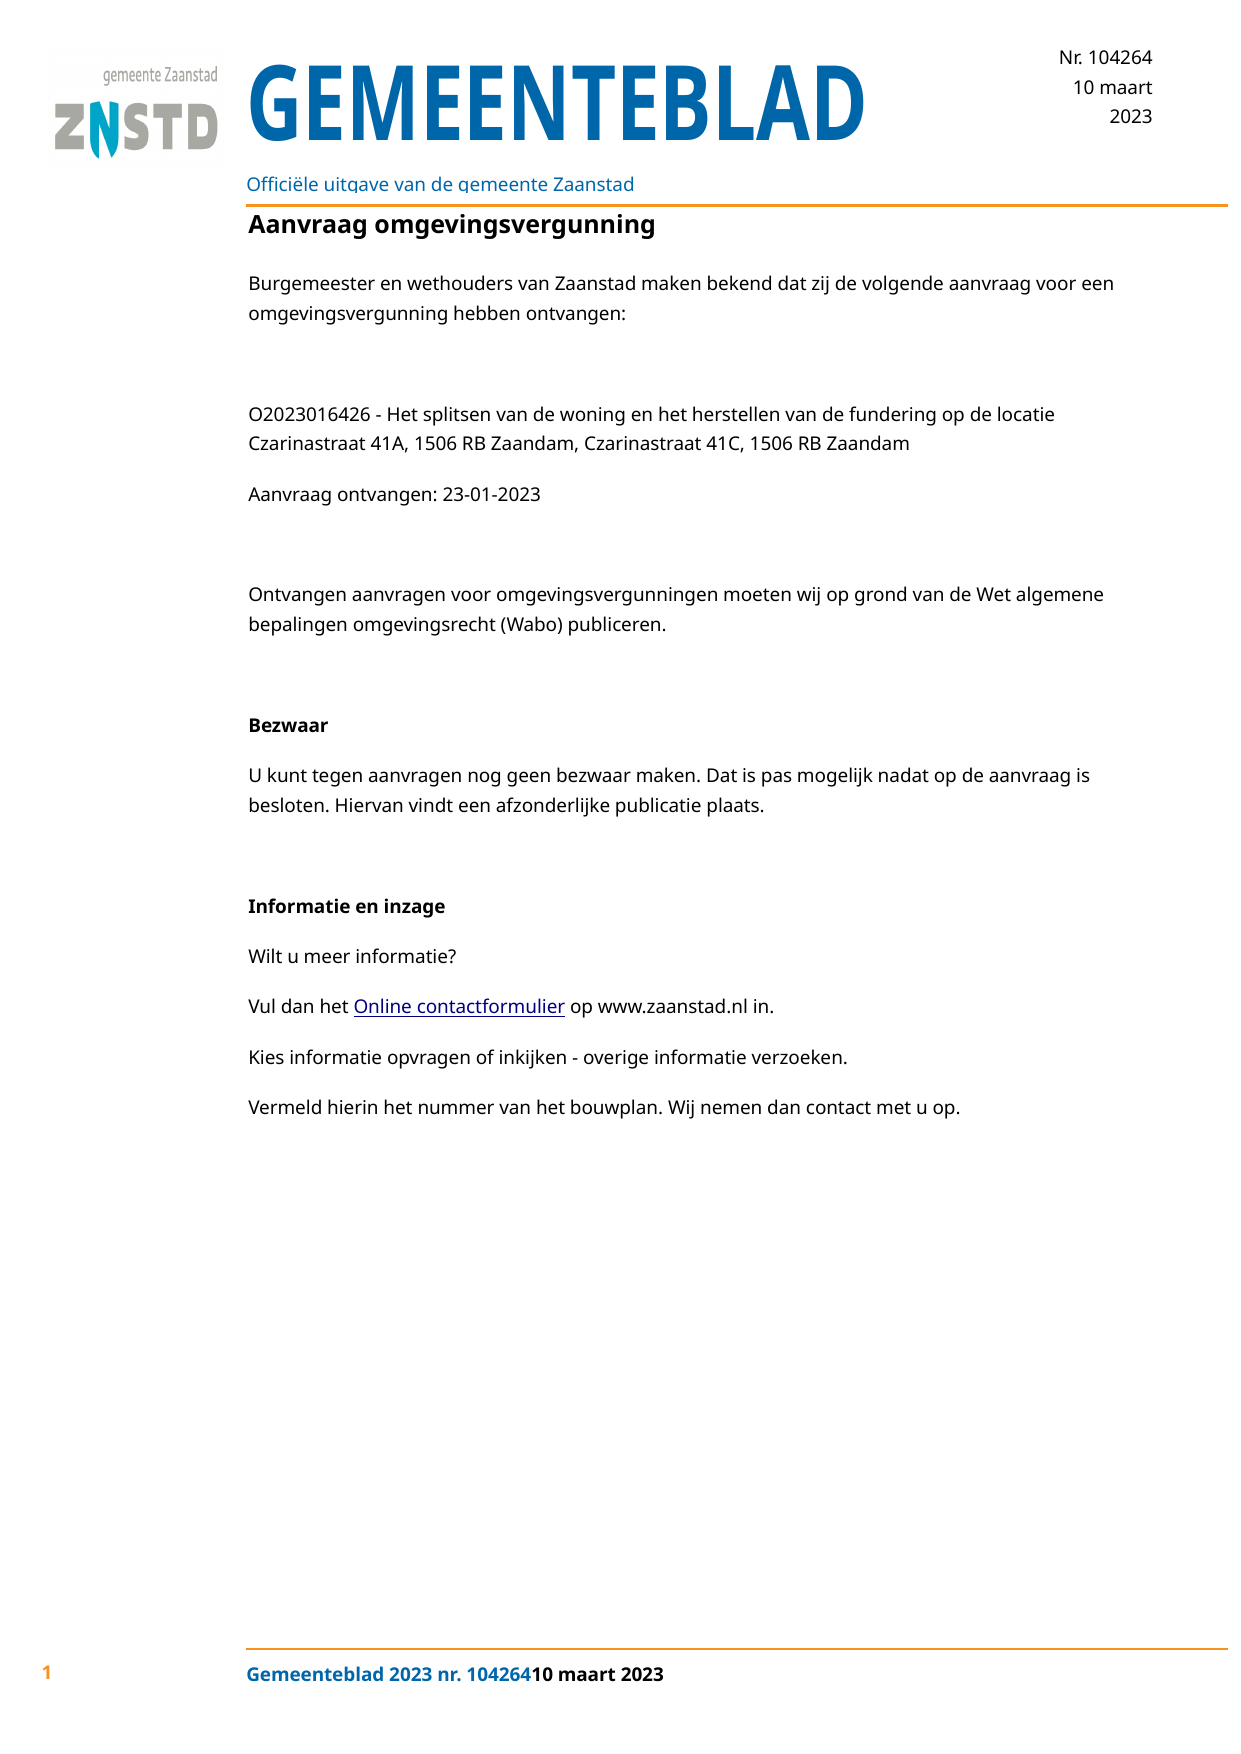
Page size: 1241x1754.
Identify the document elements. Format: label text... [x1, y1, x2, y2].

text Bezwaar [248, 712, 1152, 738]
text Informatie en inzage [248, 893, 1152, 918]
text Aanvraag omgevingsvergunning [248, 207, 1152, 241]
text Vul dan het Online contactformulier op www.zaanstad.nl in. [248, 994, 1152, 1019]
text Aanvraag ontvangen: 23-01-2023 [248, 481, 1152, 506]
picture [41, 47, 231, 172]
text Vermeld hierin het nummer van het bouwplan. Wij nemen dan contact met u op. [248, 1094, 1152, 1120]
text U kunt tegen aanvragen nog geen bezwaar maken. Dat is pas mogelijk nadat op de aanvraag is besloten. Hiervan vindt een afzonderlijke publicatie plaats. [248, 762, 1152, 818]
text Wilt u meer informatie? [248, 943, 1152, 969]
text Ontvangen aanvragen voor omgevingsvergunningen moeten wij op grond van de Wet algemene bepalingen omgevingsrecht (Wabo) publiceren. [248, 582, 1152, 637]
text Burgemeester en wethouders van Zaanstad maken bekend dat zij de volgende aanvraag voor een omgevingsvergunning hebben ontvangen: [248, 270, 1152, 326]
text Kies informatie opvragen of inkijken - overige informatie verzoeken. [248, 1044, 1152, 1070]
text O2023016426 - Het splitsen van de woning en het herstellen van de fundering op de locatie Czarinastraat 41A, 1506 RB Zaandam, Czarinastraat 41C, 1506 RB Zaandam [248, 401, 1152, 456]
